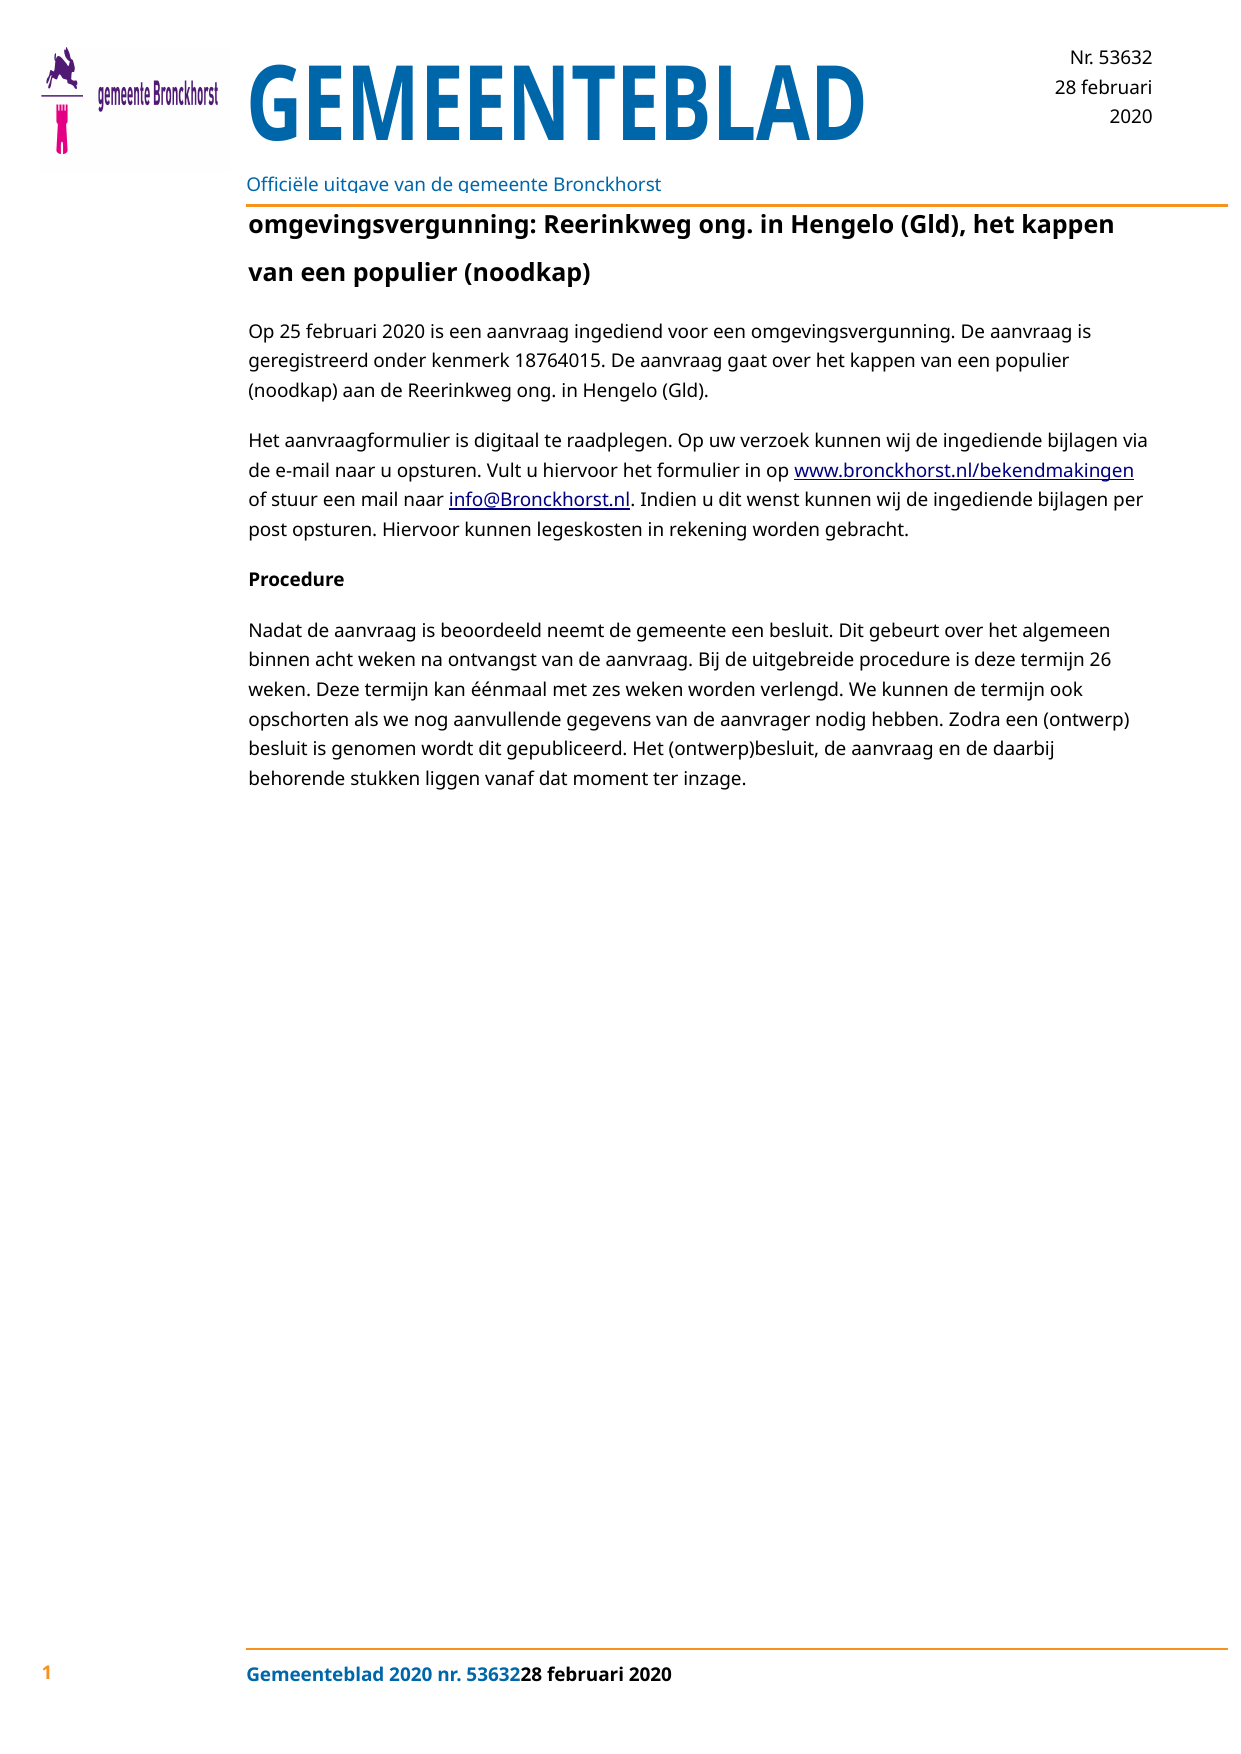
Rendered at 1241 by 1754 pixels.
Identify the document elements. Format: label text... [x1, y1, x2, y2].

text omgevingsvergunning: Reerinkweg ong. in Hengelo (Gld), het kappen van een populier (noodkap) [248, 207, 1152, 288]
picture [41, 47, 231, 172]
text Het aanvraagformulier is digitaal te raadplegen. Op uw verzoek kunnen wij de ingediende bijlagen via de e-mail naar u opsturen. Vult u hiervoor het formulier in op www.bronckhorst.nl/bekendmakingen of stuur een mail naar info@Bronckhorst.nl. Indien u dit wenst kunnen wij de ingediende bijlagen per post opsturen. Hiervoor kunnen legeskosten in rekening worden gebracht. [248, 427, 1152, 542]
text Procedure [248, 567, 1152, 592]
text Nadat de aanvraag is beoordeeld neemt de gemeente een besluit. Dit gebeurt over het algemeen binnen acht weken na ontvangst van de aanvraag. Bij de uitgebreide procedure is deze termijn 26 weken. Deze termijn kan éénmaal met zes weken worden verlengd. We kunnen de termijn ook opschorten als we nog aanvullende gegevens van de aanvrager nodig hebben. Zodra een (ontwerp) besluit is genomen wordt dit gepubliceerd. Het (ontwerp)besluit, de aanvraag en de daarbij behorende stukken liggen vanaf dat moment ter inzage. [248, 617, 1152, 791]
text Op 25 februari 2020 is een aanvraag ingediend voor een omgevingsvergunning. De aanvraag is geregistreerd onder kenmerk 18764015. De aanvraag gaat over het kappen van een populier (noodkap) aan de Reerinkweg ong. in Hengelo (Gld). [248, 318, 1152, 403]
